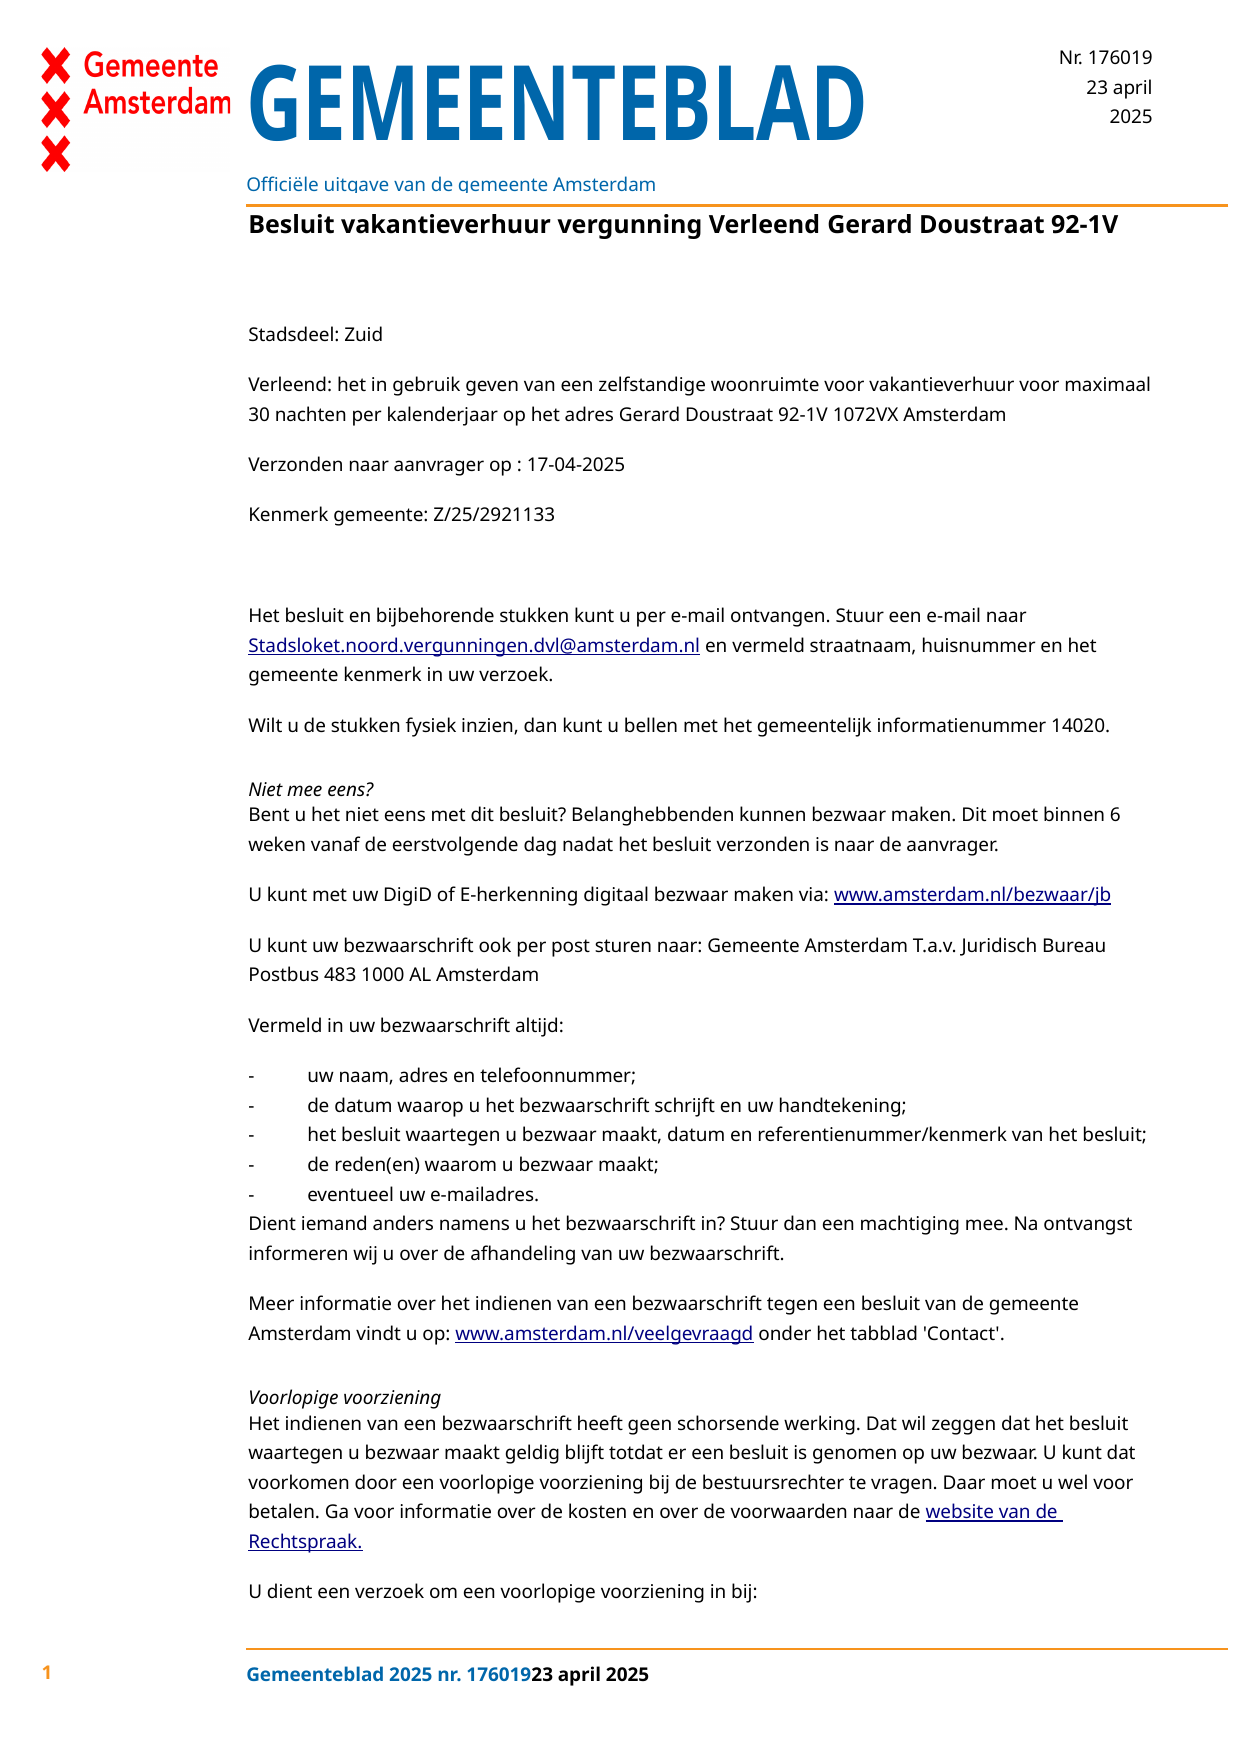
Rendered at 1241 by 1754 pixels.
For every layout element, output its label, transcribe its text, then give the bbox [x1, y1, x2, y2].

text Verzonden naar aanvrager op : 17-04-2025 [248, 451, 1152, 477]
text Niet mee eens? [248, 776, 1152, 802]
list de reden(en) waarom u bezwaar maakt; [248, 1151, 1152, 1177]
text Meer informatie over het indienen van een bezwaarschrift tegen een besluit van de gemeente Amsterdam vindt u op: www.amsterdam.nl/veelgevraagd onder het tabblad 'Contact'. [248, 1290, 1152, 1346]
text U kunt met uw DigiD of E-herkenning digitaal bezwaar maken via: www.amsterdam.nl/bezwaar/jb [248, 882, 1152, 907]
text Kenmerk gemeente: Z/25/2921133 [248, 502, 1152, 527]
text Besluit vakantieverhuur vergunning Verleend Gerard Doustraat 92-1V [248, 207, 1152, 241]
text Voorlopige voorziening [248, 1384, 1152, 1410]
list eventueel uw e-mailadres. [248, 1181, 1152, 1207]
list uw naam, adres en telefoonnummer; [248, 1062, 1152, 1088]
text Dient iemand anders namens u het bezwaarschrift in? Stuur dan een machtiging mee. Na ontvangst informeren wij u over de afhandeling van uw bezwaarschrift. [248, 1210, 1152, 1266]
list de datum waarop u het bezwaarschrift schrijft en uw handtekening; [248, 1092, 1152, 1118]
picture [41, 47, 231, 172]
text U dient een verzoek om een voorlopige voorziening in bij: [248, 1578, 1152, 1604]
text Het indienen van een bezwaarschrift heeft geen schorsende werking. Dat wil zeggen dat het besluit waartegen u bezwaar maakt geldig blijft totdat er een besluit is genomen op uw bezwaar. U kunt dat voorkomen door een voorlopige voorziening bij de bestuursrechter te vragen. Daar moet u wel voor betalen. Ga voor informatie over de kosten en over de voorwaarden naar de website van de Rechtspraak. [248, 1410, 1152, 1554]
text Bent u het niet eens met dit besluit? Belanghebbenden kunnen bezwaar maken. Dit moet binnen 6 weken vanaf de eerstvolgende dag nadat het besluit verzonden is naar de aanvrager. [248, 802, 1152, 857]
list het besluit waartegen u bezwaar maakt, datum en referentienummer/kenmerk van het besluit; [248, 1122, 1152, 1147]
text U kunt uw bezwaarschrift ook per post sturen naar: Gemeente Amsterdam T.a.v. Juridisch Bureau Postbus 483 1000 AL Amsterdam [248, 932, 1152, 987]
text Het besluit en bijbehorende stukken kunt u per e-mail ontvangen. Stuur een e-mail naar Stadsloket.noord.vergunningen.dvl@amsterdam.nl en vermeld straatnaam, huisnummer en het gemeente kenmerk in uw verzoek. [248, 602, 1152, 687]
text Stadsdeel: Zuid [248, 321, 1152, 346]
text Vermeld in uw bezwaarschrift altijd: [248, 1012, 1152, 1038]
text Wilt u de stukken fysiek inzien, dan kunt u bellen met het gemeentelijk informatienummer 14020. [248, 712, 1152, 738]
text Verleend: het in gebruik geven van een zelfstandige woonruimte voor vakantieverhuur voor maximaal 30 nachten per kalenderjaar op het adres Gerard Doustraat 92-1V 1072VX Amsterdam [248, 371, 1152, 426]
